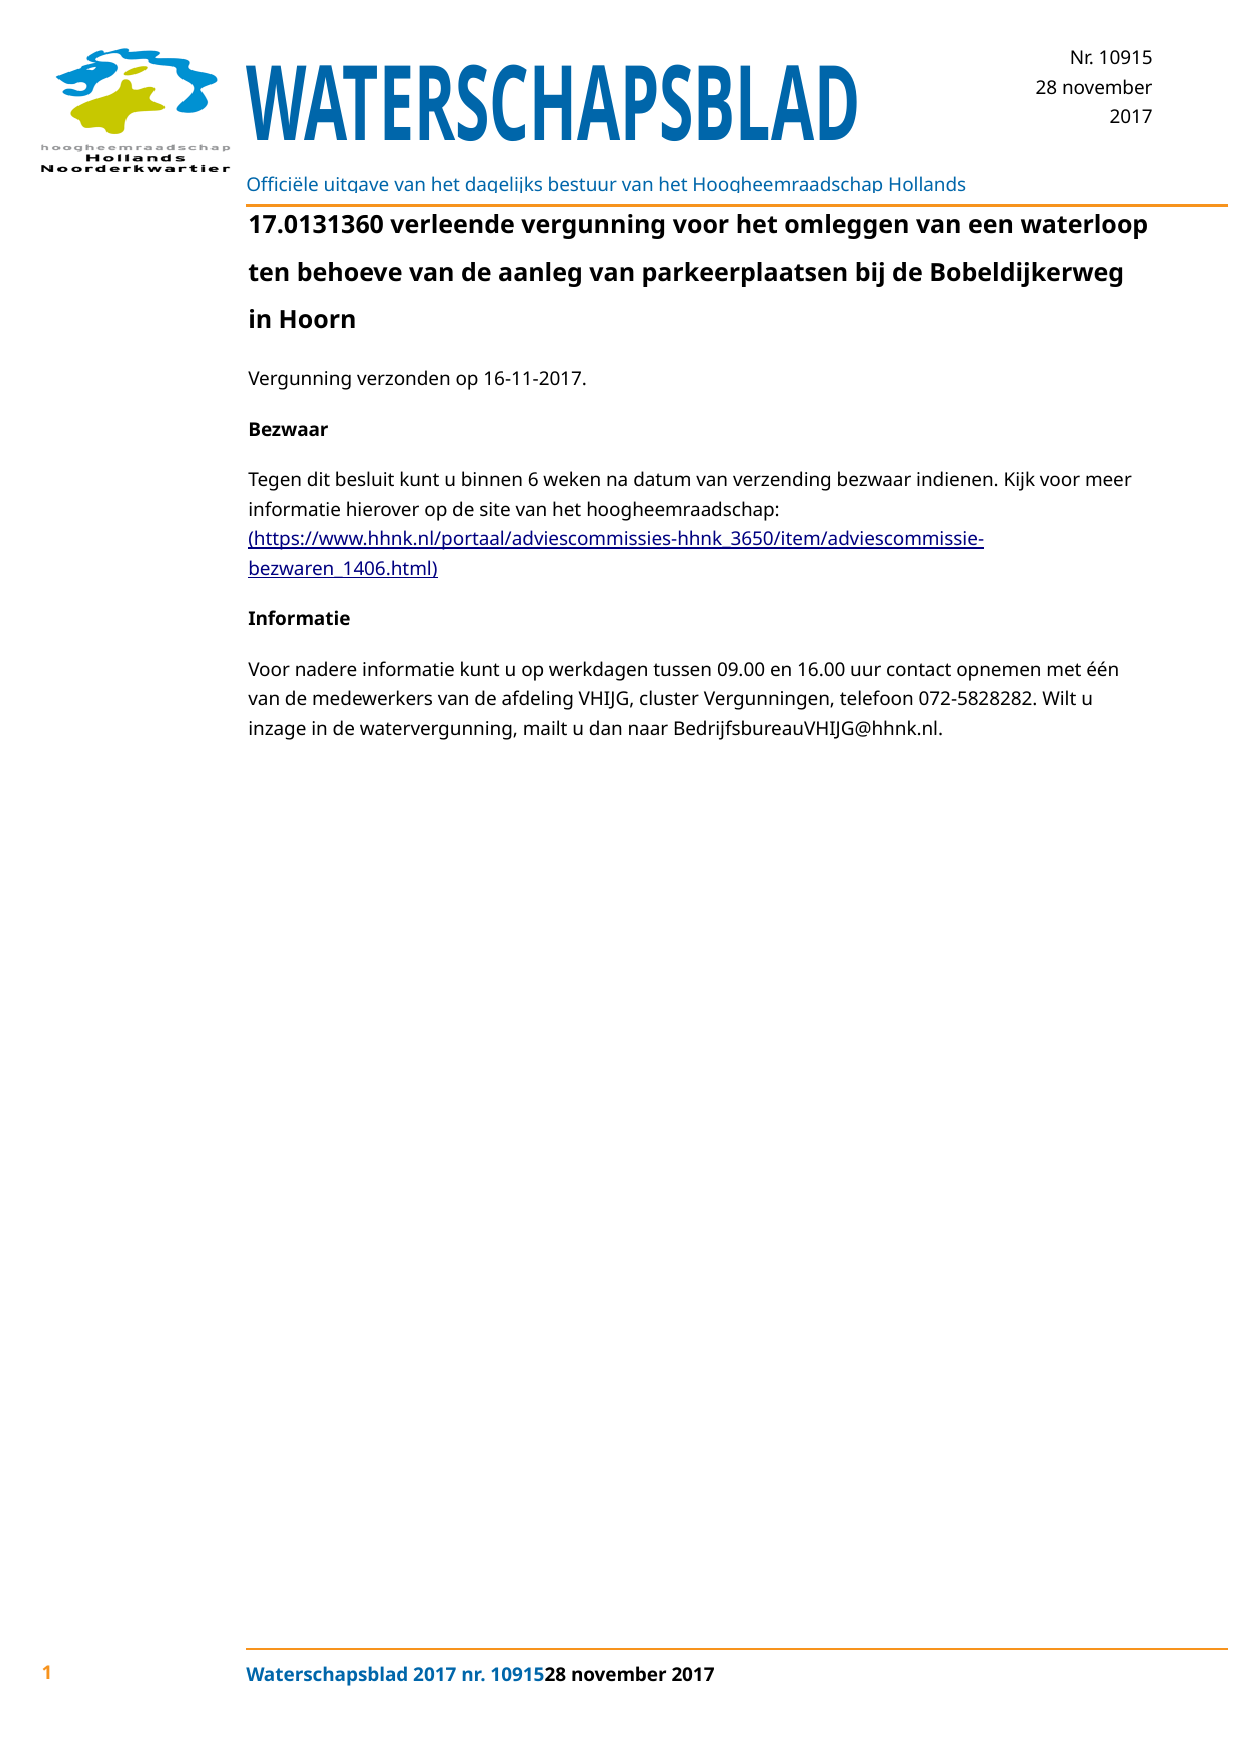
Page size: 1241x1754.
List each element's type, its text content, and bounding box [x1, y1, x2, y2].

text Tegen dit besluit kunt u binnen 6 weken na datum van verzending bezwaar indienen. Kijk voor meer informatie hierover op de site van het hoogheemraadschap: (https://www.hhnk.nl/portaal/adviescommissies-hhnk_3650/item/adviescommissie-bezwaren_1406.html) [248, 466, 1152, 581]
text 17.0131360 verleende vergunning voor het omleggen van een waterloop ten behoeve van de aanleg van parkeerplaatsen bij de Bobeldijkerweg in Hoorn [248, 207, 1152, 336]
text Voor nadere informatie kunt u op werkdagen tussen 09.00 en 16.00 uur contact opnemen met één van de medewerkers van de afdeling VHIJG, cluster Vergunningen, telefoon 072-5828282. Wilt u inzage in de watervergunning, mailt u dan naar BedrijfsbureauVHIJG@hhnk.nl. [248, 656, 1152, 741]
picture [41, 47, 231, 172]
text Bezwaar [248, 416, 1152, 442]
text Informatie [248, 606, 1152, 631]
text Vergunning verzonden op 16-11-2017. [248, 366, 1152, 391]
